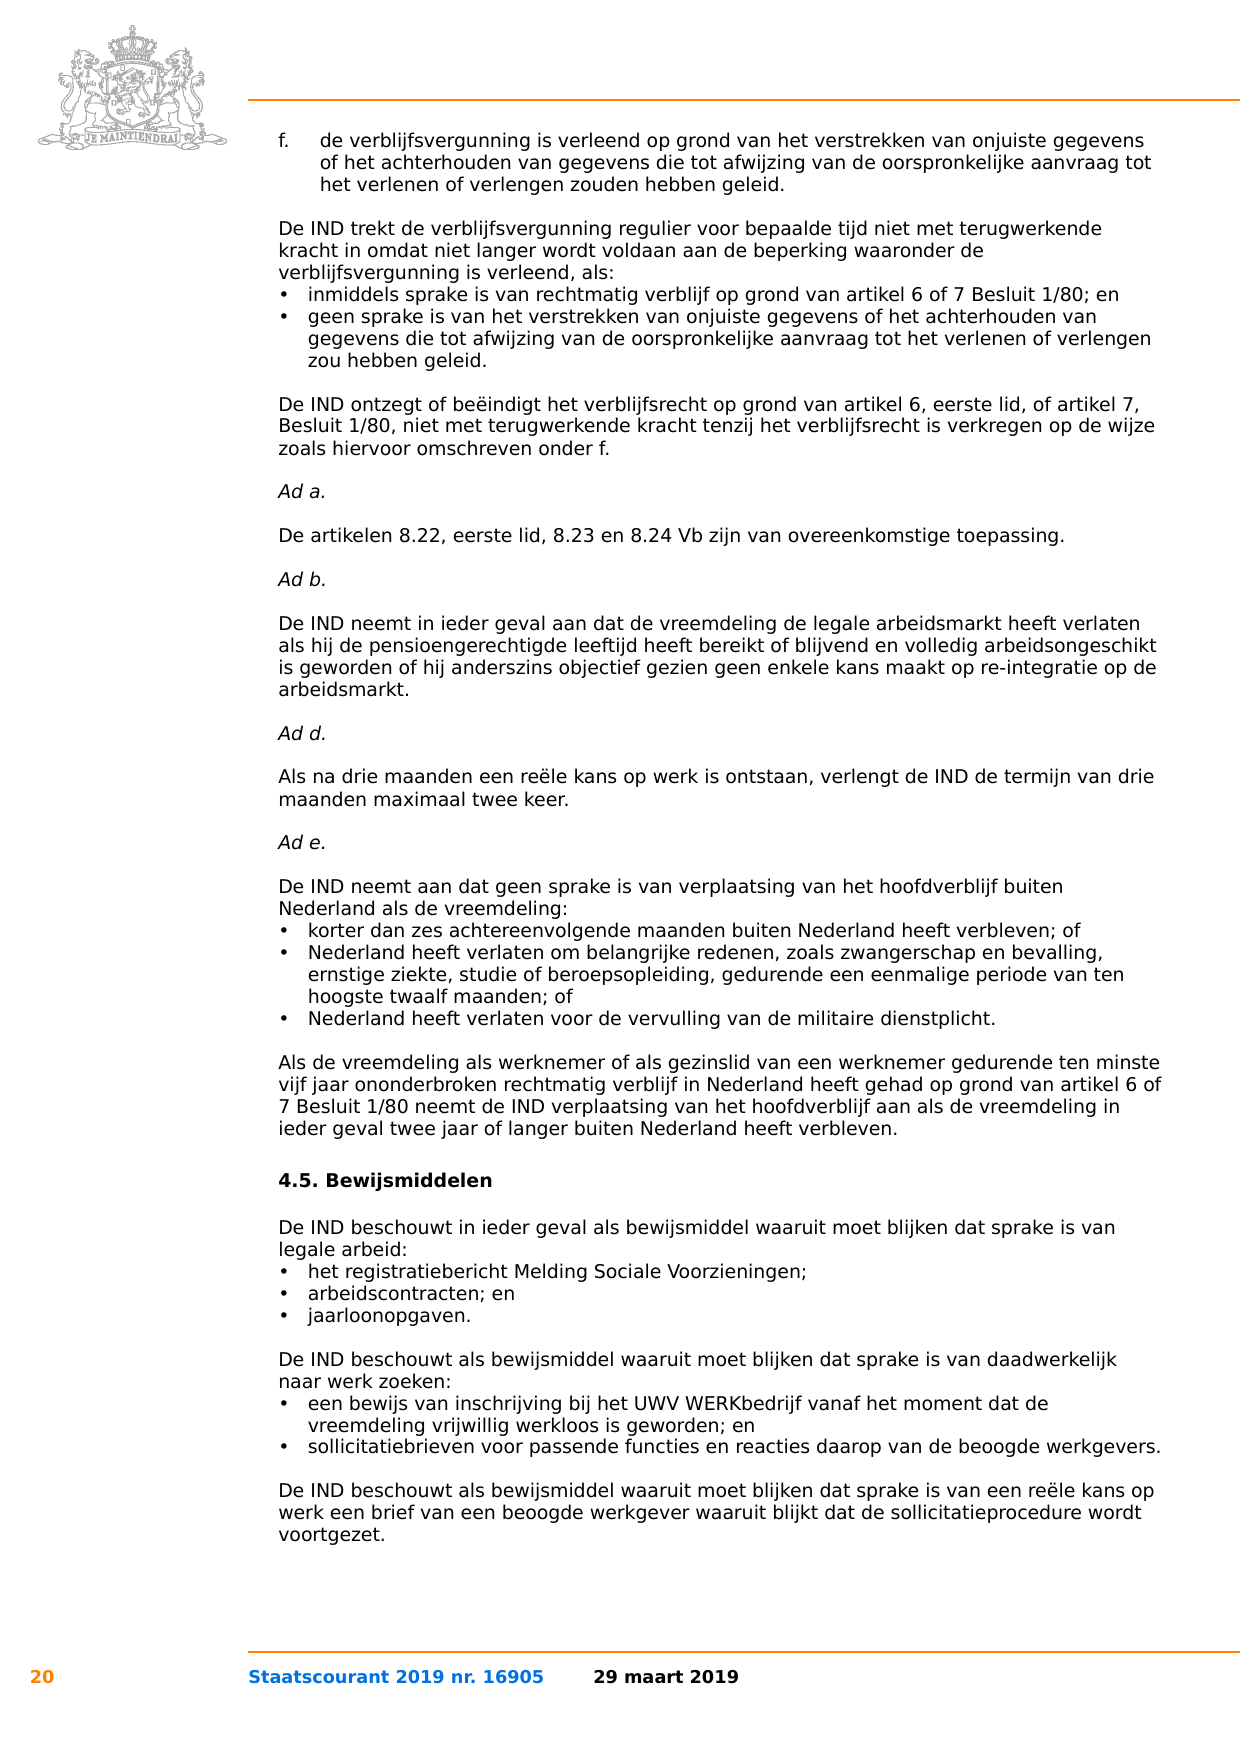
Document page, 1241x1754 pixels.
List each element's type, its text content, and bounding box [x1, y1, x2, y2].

text De IND beschouwt als bewijsmiddel waaruit moet blijken dat sprake is van een reële kans op werk een brief van een beoogde werkgever waaruit blijkt dat de sollicitatieprocedure wordt voortgezet. [278, 1480, 1163, 1546]
picture [38, 25, 227, 150]
text De IND beschouwt in ieder geval als bewijsmiddel waaruit moet blijken dat sprake is van legale arbeid: [278, 1217, 1163, 1261]
subtitle Ad e. [278, 832, 1163, 854]
text De IND trekt de verblijfsvergunning regulier voor bepaalde tijd niet met terugwerkende kracht in omdat niet langer wordt voldaan aan de beperking waaronder de verblijfsvergunning is verleend, als: [278, 218, 1163, 284]
text Als na drie maanden een reële kans op werk is ontstaan, verlengt de IND de termijn van drie maanden maximaal twee keer. [278, 766, 1163, 810]
subtitle Ad b. [278, 569, 1163, 591]
subtitle 4.5. Bewijsmiddelen [278, 1170, 1163, 1192]
text • Nederland heeft verlaten voor de vervulling van de militaire dienstplicht. [278, 1008, 1163, 1030]
text De IND ontzegt of beëindigt het verblijfsrecht op grond van artikel 6, eerste lid, of artikel 7, Besluit 1/80, niet met terugwerkende kracht tenzij het verblijfsrecht is verkregen op de wijze zoals hiervoor omschreven onder f. [278, 393, 1163, 459]
text • het registratiebericht Melding Sociale Voorzieningen; [278, 1261, 1163, 1283]
text • korter dan zes achtereenvolgende maanden buiten Nederland heeft verbleven; of [278, 920, 1163, 942]
text De IND neemt aan dat geen sprake is van verplaatsing van het hoofdverblijf buiten Nederland als de vreemdeling: [278, 876, 1163, 920]
text • inmiddels sprake is van rechtmatig verblijf op grond van artikel 6 of 7 Besluit 1/80; en [278, 284, 1163, 306]
text • Nederland heeft verlaten om belangrijke redenen, zoals zwangerschap en bevalling, ernstige ziekte, studie of beroepsopleiding, gedurende een eenmalige periode van ten hoogste twaalf maanden; of [278, 942, 1163, 1008]
text f. de verblijfsvergunning is verleend op grond van het verstrekken van onjuiste gegevens of het achterhouden van gegevens die tot afwijzing van de oorspronkelijke aanvraag tot het verlenen of verlengen zouden hebben geleid. [278, 130, 1163, 196]
text De IND neemt in ieder geval aan dat de vreemdeling de legale arbeidsmarkt heeft verlaten als hij de pensioengerechtigde leeftijd heeft bereikt of blijvend en volledig arbeidsongeschikt is geworden of hij anderszins objectief gezien geen enkele kans maakt op re-integratie op de arbeidsmarkt. [278, 613, 1163, 701]
text • een bewijs van inschrijving bij het UWV WERKbedrijf vanaf het moment dat de vreemdeling vrijwillig werkloos is geworden; en [278, 1392, 1163, 1436]
subtitle Ad a. [278, 481, 1163, 503]
text De IND beschouwt als bewijsmiddel waaruit moet blijken dat sprake is van daadwerkelijk naar werk zoeken: [278, 1348, 1163, 1392]
text • arbeidscontracten; en [278, 1283, 1163, 1305]
subtitle Ad d. [278, 723, 1163, 744]
text • jaarloonopgaven. [278, 1305, 1163, 1327]
text • geen sprake is van het verstrekken van onjuiste gegevens of het achterhouden van gegevens die tot afwijzing van de oorspronkelijke aanvraag tot het verlenen of verlengen zou hebben geleid. [278, 306, 1163, 372]
text • sollicitatiebrieven voor passende functies en reacties daarop van de beoogde werkgevers. [278, 1436, 1163, 1458]
text Als de vreemdeling als werknemer of als gezinslid van een werknemer gedurende ten minste vijf jaar ononderbroken rechtmatig verblijf in Nederland heeft gehad op grond van artikel 6 of 7 Besluit 1/80 neemt de IND verplaatsing van het hoofdverblijf aan als de vreemdeling in ieder geval twee jaar of langer buiten Nederland heeft verbleven. [278, 1052, 1163, 1140]
text De artikelen 8.22, eerste lid, 8.23 en 8.24 Vb zijn van overeenkomstige toepassing. [278, 525, 1163, 547]
